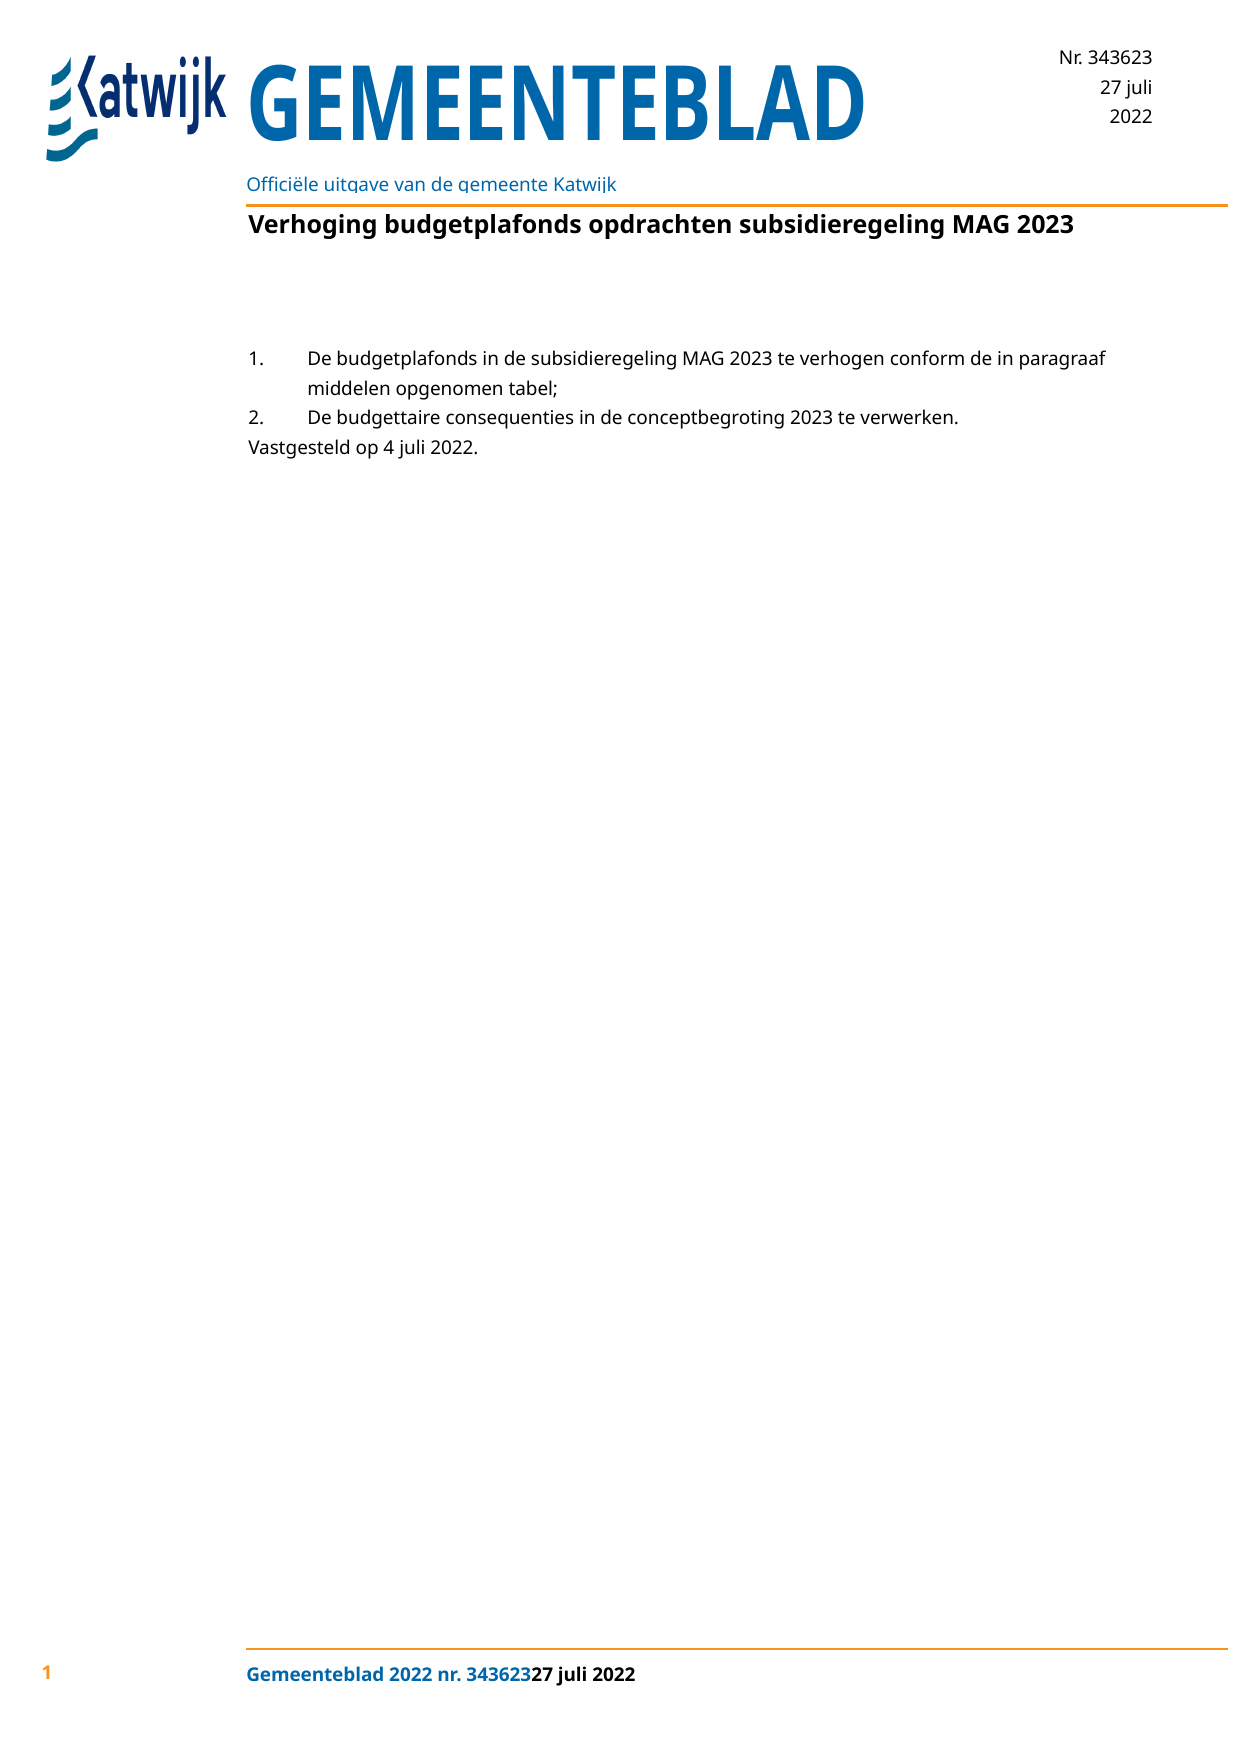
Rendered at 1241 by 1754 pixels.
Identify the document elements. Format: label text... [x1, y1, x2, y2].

list De budgettaire consequenties in de conceptbegroting 2023 te verwerken. [248, 404, 1152, 430]
picture [41, 47, 231, 172]
list De budgetplafonds in de subsidieregeling MAG 2023 te verhogen conform de in paragraaf middelen opgenomen tabel; [248, 345, 1152, 401]
text Vastgesteld op 4 juli 2022. [248, 434, 1152, 460]
text Verhoging budgetplafonds opdrachten subsidieregeling MAG 2023 [248, 207, 1152, 241]
